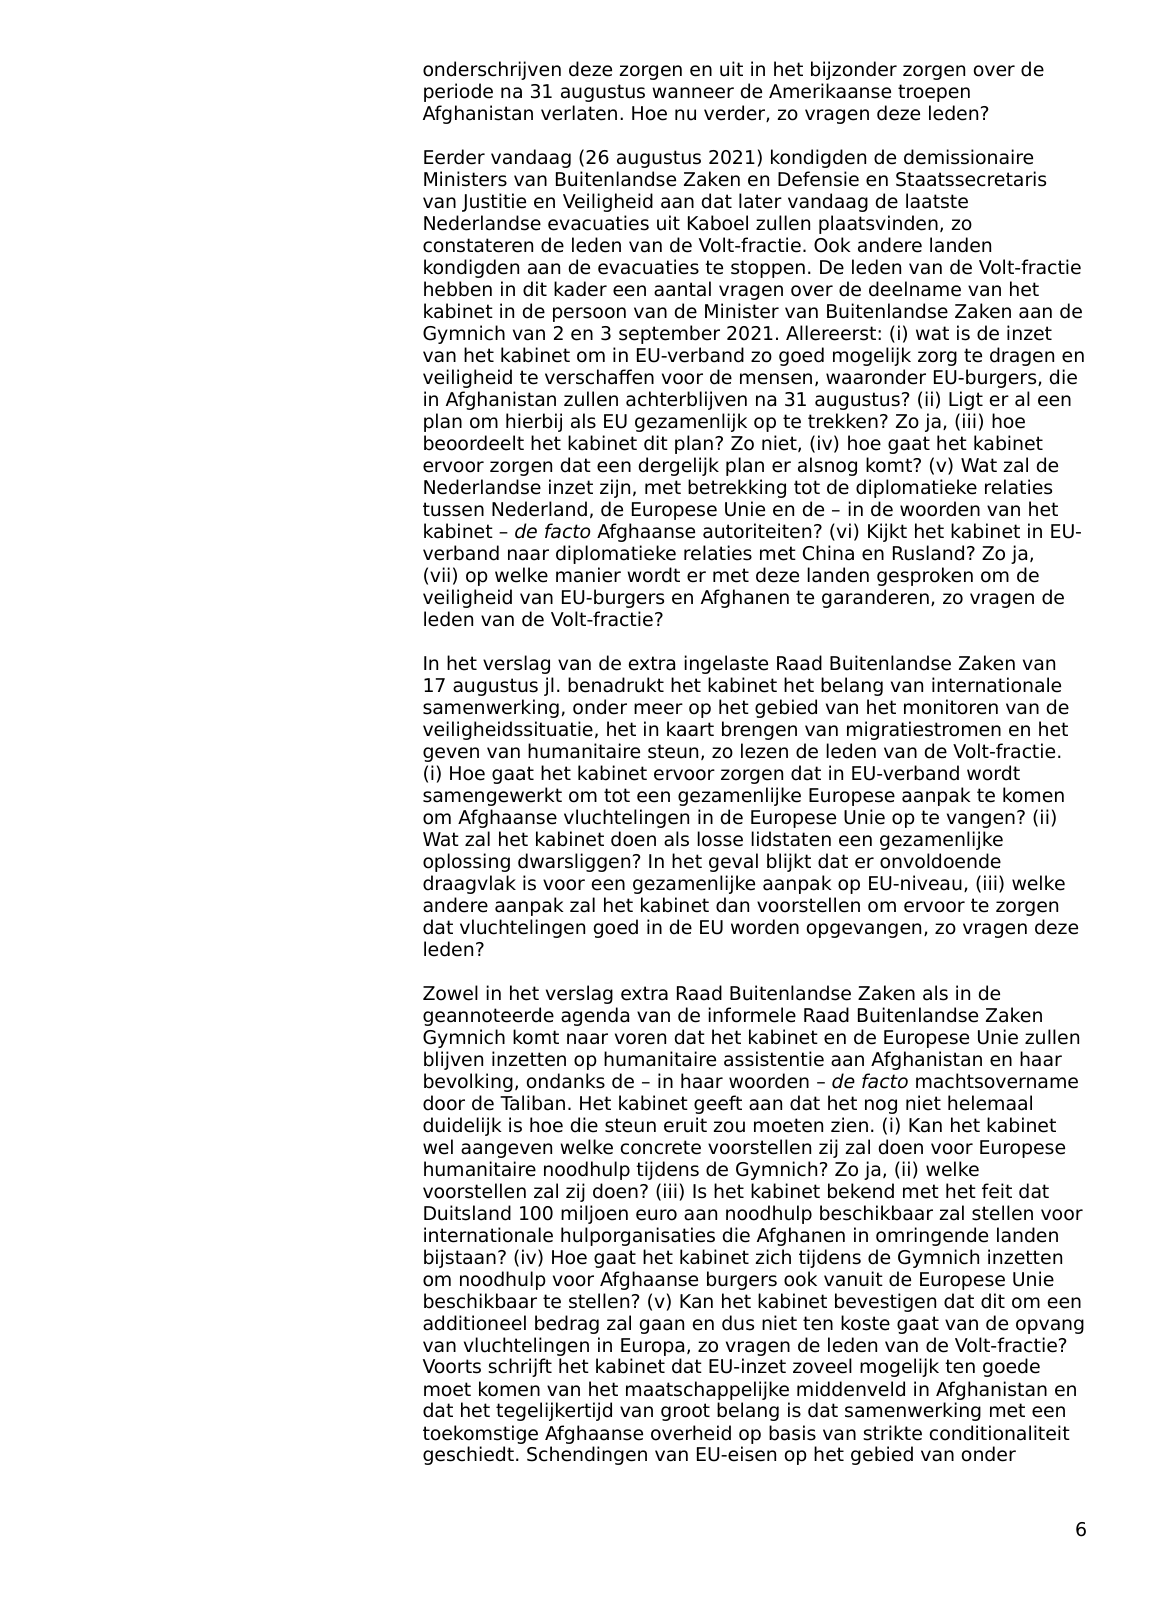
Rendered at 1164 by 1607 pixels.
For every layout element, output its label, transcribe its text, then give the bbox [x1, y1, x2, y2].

text Eerder vandaag (26 augustus 2021) kondigden de demissionaire Ministers van Buitenlandse Zaken en Defensie en Staatssecretaris van Justitie en Veiligheid aan dat later vandaag de laatste Nederlandse evacuaties uit Kaboel zullen plaatsvinden, zo constateren de leden van de Volt-fractie. Ook andere landen kondigden aan de evacuaties te stoppen. De leden van de Volt-fractie hebben in dit kader een aantal vragen over de deelname van het kabinet in de persoon van de Minister van Buitenlandse Zaken aan de Gymnich van 2 en 3 september 2021. Allereerst: (i) wat is de inzet van het kabinet om in EU-verband zo goed mogelijk zorg te dragen en veiligheid te verschaffen voor de mensen, waaronder EU-burgers, die in Afghanistan zullen achterblijven na 31 augustus? (ii) Ligt er al een plan om hierbij als EU gezamenlijk op te trekken? Zo ja, (iii) hoe beoordeelt het kabinet dit plan? Zo niet, (iv) hoe gaat het kabinet ervoor zorgen dat een dergelijk plan er alsnog komt? (v) Wat zal de Nederlandse inzet zijn, met betrekking tot de diplomatieke relaties tussen Nederland, de Europese Unie en de – in de woorden van het kabinet – de facto Afghaanse autoriteiten? (vi) Kijkt het kabinet in EU-verband naar diplomatieke relaties met China en Rusland? Zo ja, (vii) op welke manier wordt er met deze landen gesproken om de veiligheid van EU-burgers en Afghanen te garanderen, zo vragen de leden van de Volt-fractie? [422, 147, 1087, 631]
text In het verslag van de extra ingelaste Raad Buitenlandse Zaken van 17 augustus jl. benadrukt het kabinet het belang van internationale samenwerking, onder meer op het gebied van het monitoren van de veiligheidssituatie, het in kaart brengen van migratiestromen en het geven van humanitaire steun, zo lezen de leden van de Volt-fractie. (i) Hoe gaat het kabinet ervoor zorgen dat in EU-verband wordt samengewerkt om tot een gezamenlijke Europese aanpak te komen om Afghaanse vluchtelingen in de Europese Unie op te vangen? (ii) Wat zal het kabinet doen als losse lidstaten een gezamenlijke oplossing dwarsliggen? In het geval blijkt dat er onvoldoende draagvlak is voor een gezamenlijke aanpak op EU-niveau, (iii) welke andere aanpak zal het kabinet dan voorstellen om ervoor te zorgen dat vluchtelingen goed in de EU worden opgevangen, zo vragen deze leden? [422, 653, 1087, 961]
text onderschrijven deze zorgen en uit in het bijzonder zorgen over de periode na 31 augustus wanneer de Amerikaanse troepen Afghanistan verlaten. Hoe nu verder, zo vragen deze leden? [422, 59, 1087, 125]
text Zowel in het verslag extra Raad Buitenlandse Zaken als in de geannoteerde agenda van de informele Raad Buitenlandse Zaken Gymnich komt naar voren dat het kabinet en de Europese Unie zullen blijven inzetten op humanitaire assistentie aan Afghanistan en haar bevolking, ondanks de – in haar woorden – de facto machtsovername door de Taliban. Het kabinet geeft aan dat het nog niet helemaal duidelijk is hoe die steun eruit zou moeten zien. (i) Kan het kabinet wel aangeven welke concrete voorstellen zij zal doen voor Europese humanitaire noodhulp tijdens de Gymnich? Zo ja, (ii) welke voorstellen zal zij doen? (iii) Is het kabinet bekend met het feit dat Duitsland 100 miljoen euro aan noodhulp beschikbaar zal stellen voor internationale hulporganisaties die Afghanen in omringende landen bijstaan? (iv) Hoe gaat het kabinet zich tijdens de Gymnich inzetten om noodhulp voor Afghaanse burgers ook vanuit de Europese Unie beschikbaar te stellen? (v) Kan het kabinet bevestigen dat dit om een additioneel bedrag zal gaan en dus niet ten koste gaat van de opvang van vluchtelingen in Europa, zo vragen de leden van de Volt-fractie? Voorts schrijft het kabinet dat EU-inzet zoveel mogelijk ten goede moet komen van het maatschappelijke middenveld in Afghanistan en dat het tegelijkertijd van groot belang is dat samenwerking met een toekomstige Afghaanse overheid op basis van strikte conditionaliteit geschiedt. Schendingen van EU-eisen op het gebied van onder [422, 983, 1087, 1466]
